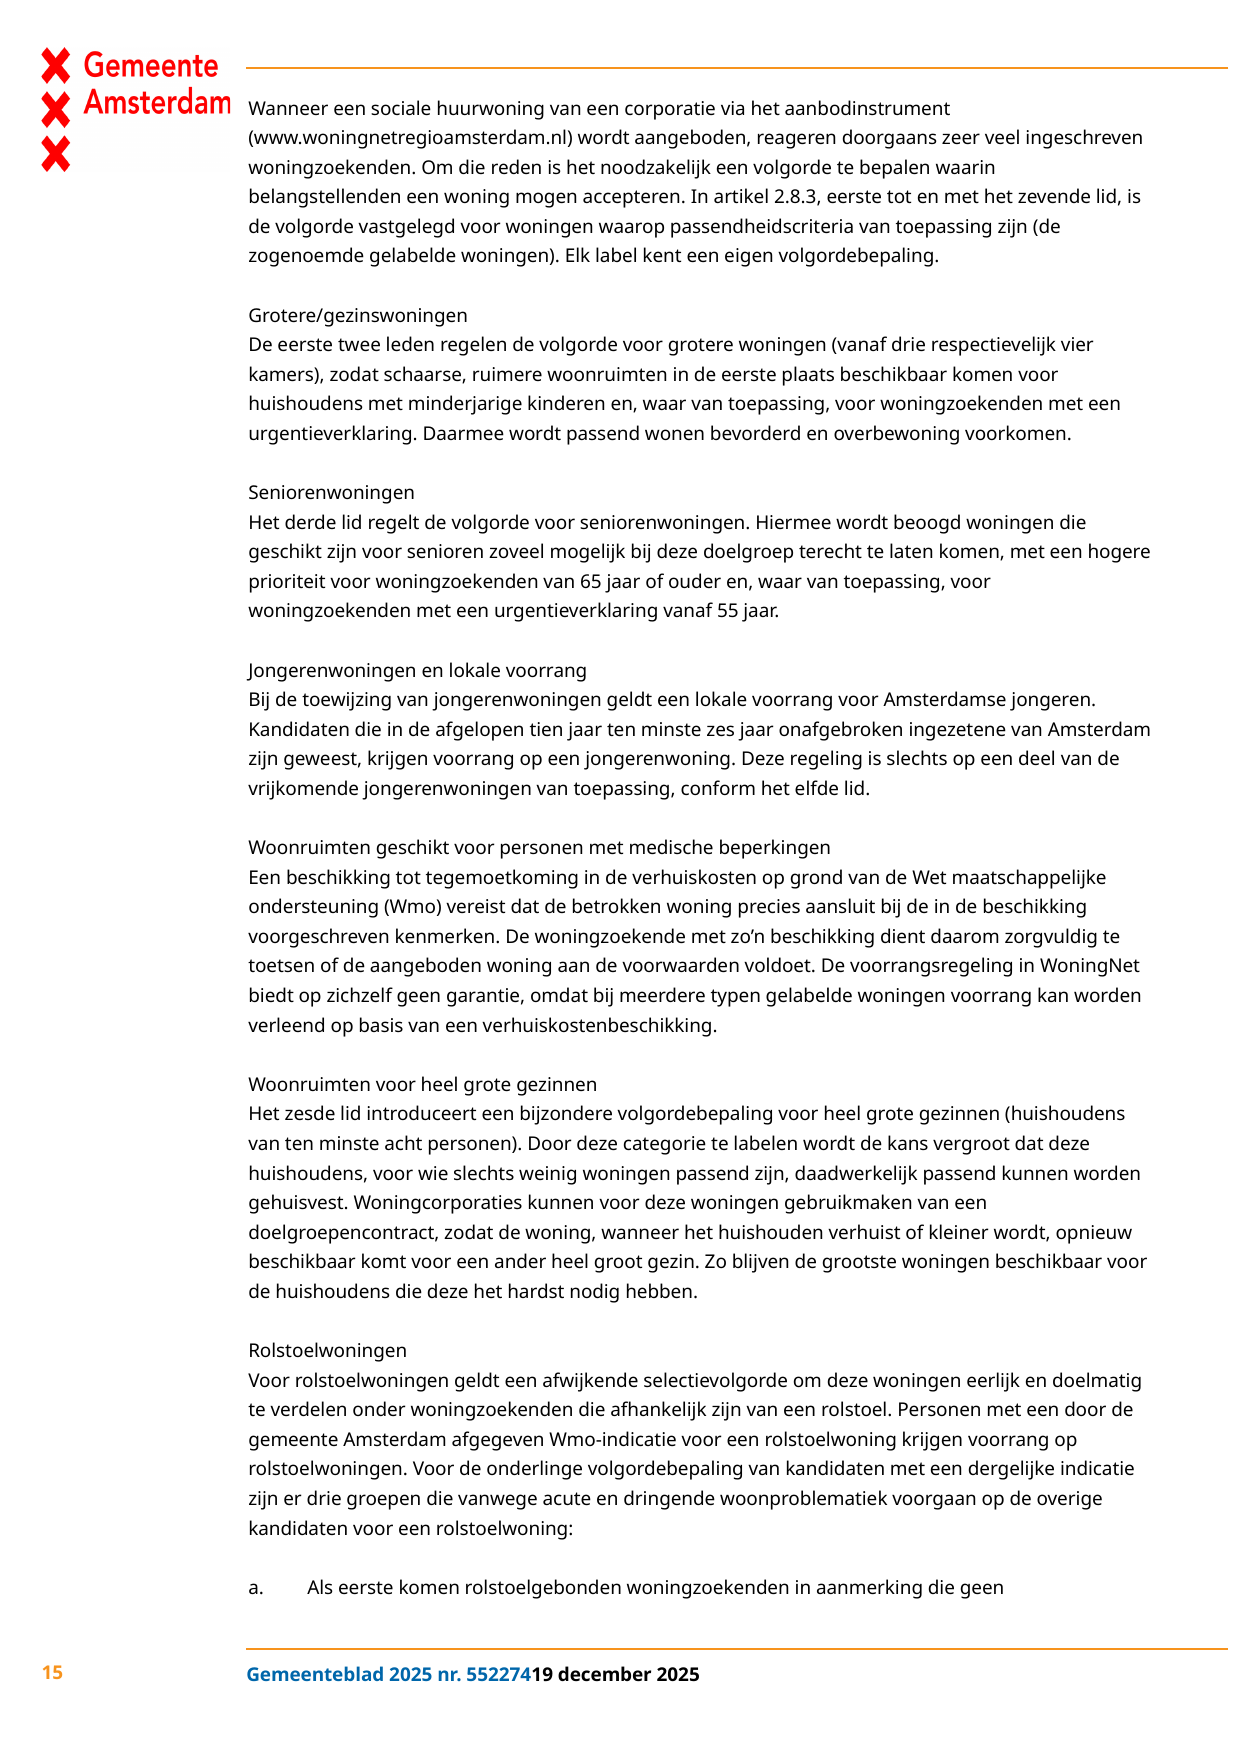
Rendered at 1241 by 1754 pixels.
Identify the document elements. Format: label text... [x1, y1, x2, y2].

text Voor rolstoelwoningen geldt een afwijkende selectievolgorde om deze woningen eerlijk en doelmatig te verdelen onder woningzoekenden die afhankelijk zijn van een rolstoel. Personen met een door de gemeente Amsterdam afgegeven Wmo-indicatie voor een rolstoelwoning krijgen voorrang op rolstoelwoningen. Voor de onderlinge volgordebepaling van kandidaten met een dergelijke indicatie zijn er drie groepen die vanwege acute en dringende woonproblematiek voorgaan op de overige kandidaten voor een rolstoelwoning: [248, 1367, 1152, 1541]
list Als eerste komen rolstoelgebonden woningzoekenden in aanmerking die geen [248, 1574, 1152, 1600]
text Wanneer een sociale huurwoning van een corporatie via het aanbodinstrument (www.woningnetregioamsterdam.nl) wordt aangeboden, reageren doorgaans zeer veel ingeschreven woningzoekenden. Om die reden is het noodzakelijk een volgorde te bepalen waarin belangstellenden een woning mogen accepteren. In artikel 2.8.3, eerste tot en met het zevende lid, is de volgorde vastgelegd voor woningen waarop passendheidscriteria van toepassing zijn (de zogenoemde gelabelde woningen). Elk label kent een eigen volgordebepaling. [248, 95, 1152, 268]
text Woonruimten geschikt voor personen met medische beperkingen [248, 834, 1152, 860]
text Woonruimten voor heel grote gezinnen [248, 1071, 1152, 1097]
text De eerste twee leden regelen de volgorde voor grotere woningen (vanaf drie respectievelijk vier kamers), zodat schaarse, ruimere woonruimten in de eerste plaats beschikbaar komen voor huishoudens met minderjarige kinderen en, waar van toepassing, voor woningzoekenden met een urgentieverklaring. Daarmee wordt passend wonen bevorderd en overbewoning voorkomen. [248, 331, 1152, 446]
text Seniorenwoningen [248, 479, 1152, 505]
text Het zesde lid introduceert een bijzondere volgordebepaling voor heel grote gezinnen (huishoudens van ten minste acht personen). Door deze categorie te labelen wordt de kans vergroot dat deze huishoudens, voor wie slechts weinig woningen passend zijn, daadwerkelijk passend kunnen worden gehuisvest. Woningcorporaties kunnen voor deze woningen gebruikmaken van een doelgroepencontract, zodat de woning, wanneer het huishouden verhuist of kleiner wordt, opnieuw beschikbaar komt voor een ander heel groot gezin. Zo blijven de grootste woningen beschikbaar voor de huishoudens die deze het hardst nodig hebben. [248, 1101, 1152, 1304]
text Jongerenwoningen en lokale voorrang [248, 657, 1152, 683]
text Grotere/gezinswoningen [248, 302, 1152, 328]
text Een beschikking tot tegemoetkoming in de verhuiskosten op grond van de Wet maatschappelijke ondersteuning (Wmo) vereist dat de betrokken woning precies aansluit bij de in de beschikking voorgeschreven kenmerken. De woningzoekende met zo’n beschikking dient daarom zorgvuldig te toetsen of de aangeboden woning aan de voorwaarden voldoet. De voorrangsregeling in WoningNet biedt op zichzelf geen garantie, omdat bij meerdere typen gelabelde woningen voorrang kan worden verleend op basis van een verhuiskostenbeschikking. [248, 864, 1152, 1038]
text Rolstoelwoningen [248, 1337, 1152, 1363]
picture [41, 47, 231, 172]
text Het derde lid regelt de volgorde voor seniorenwoningen. Hiermee wordt beoogd woningen die geschikt zijn voor senioren zoveel mogelijk bij deze doelgroep terecht te laten komen, met een hogere prioriteit voor woningzoekenden van 65 jaar of ouder en, waar van toepassing, voor woningzoekenden met een urgentieverklaring vanaf 55 jaar. [248, 509, 1152, 623]
text Bij de toewijzing van jongerenwoningen geldt een lokale voorrang voor Amsterdamse jongeren. Kandidaten die in de afgelopen tien jaar ten minste zes jaar onafgebroken ingezetene van Amsterdam zijn geweest, krijgen voorrang op een jongerenwoning. Deze regeling is slechts op een deel van de vrijkomende jongerenwoningen van toepassing, conform het elfde lid. [248, 686, 1152, 801]
